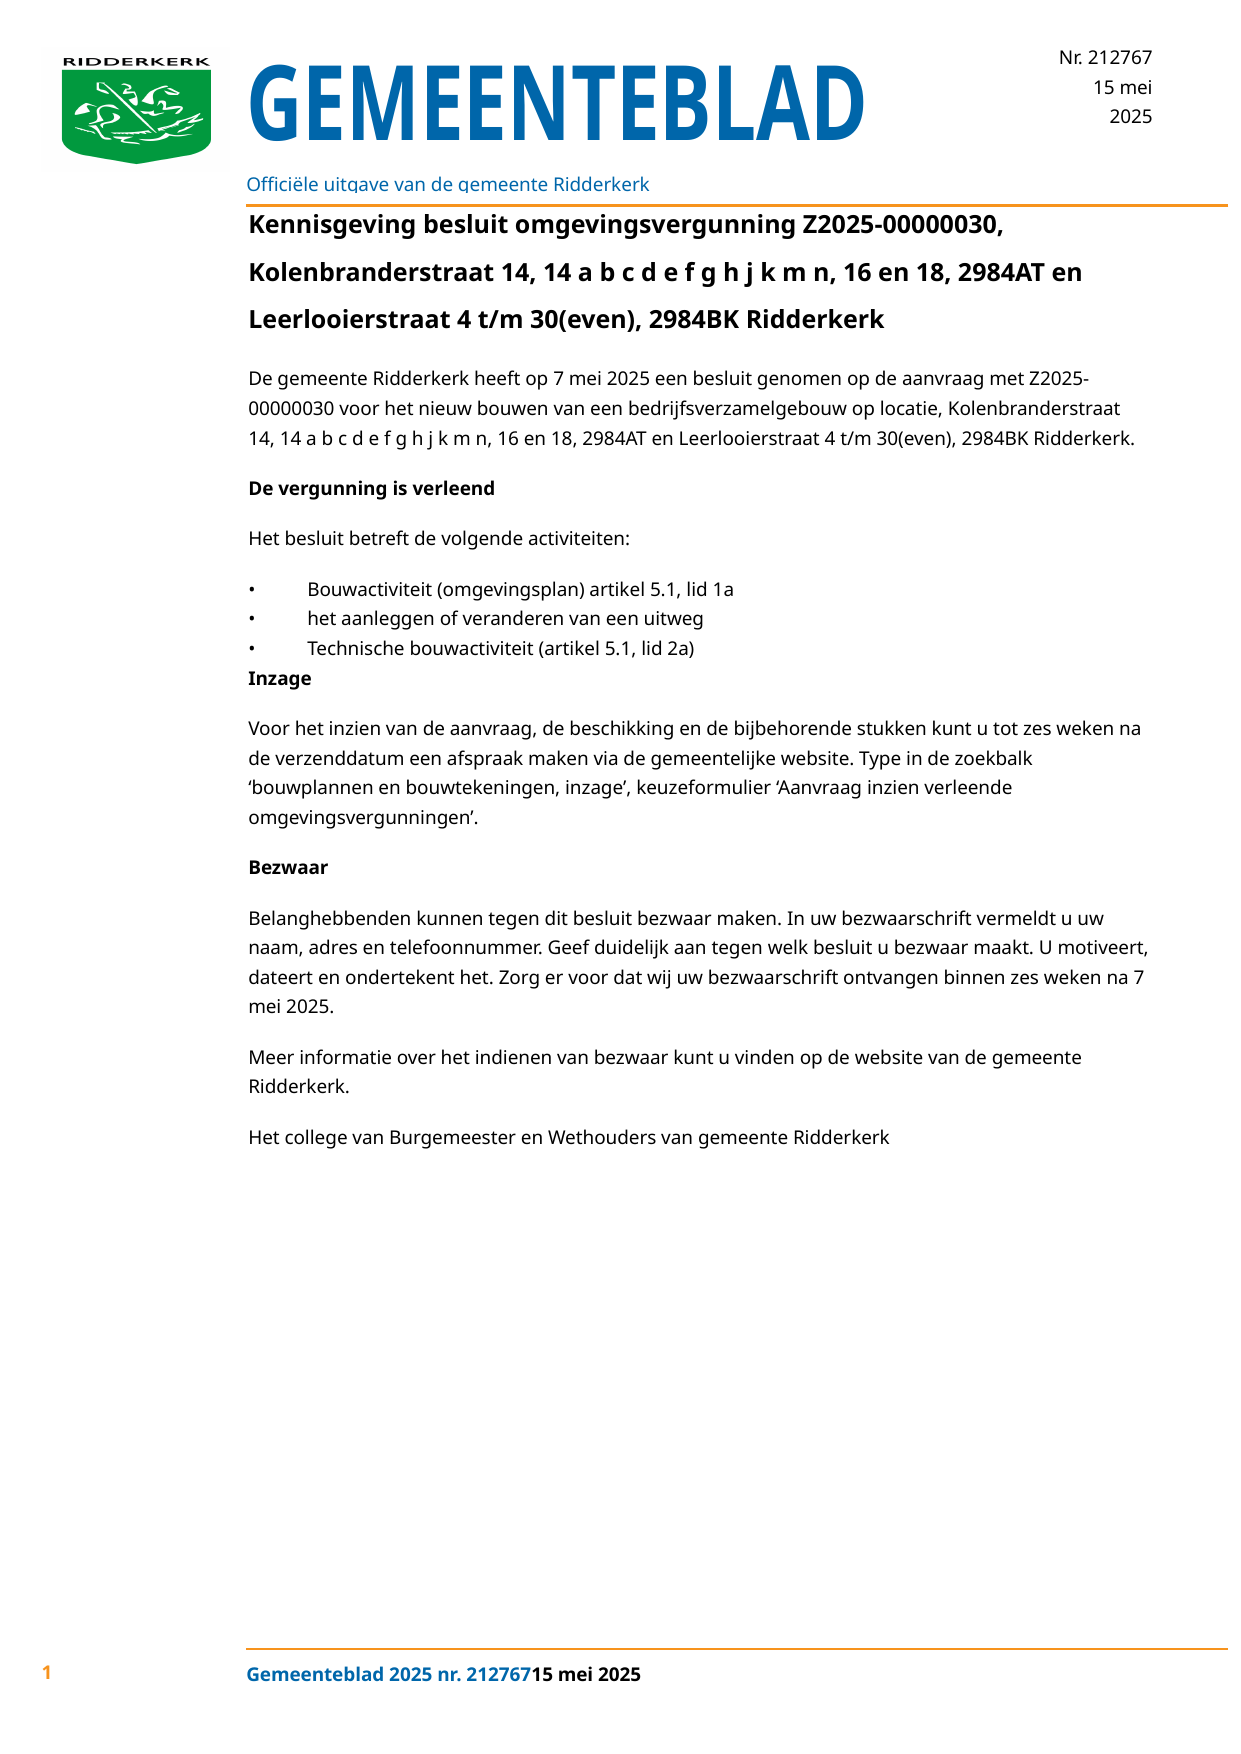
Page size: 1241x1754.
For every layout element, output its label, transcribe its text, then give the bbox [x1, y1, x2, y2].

text Kennisgeving besluit omgevingsvergunning Z2025-00000030, Kolenbranderstraat 14, 14 a b c d e f g h j k m n, 16 en 18, 2984AT en Leerlooierstraat 4 t/m 30(even), 2984BK Ridderkerk [248, 207, 1152, 336]
text Inzage [248, 665, 1152, 690]
text Meer informatie over het indienen van bezwaar kunt u vinden op de website van de gemeente Ridderkerk. [248, 1044, 1152, 1099]
list Bouwactiviteit (omgevingsplan) artikel 5.1, lid 1a [248, 576, 1152, 602]
text Het besluit betreft de volgende activiteiten: [248, 526, 1152, 551]
picture [41, 47, 231, 172]
text Het college van Burgemeester en Wethouders van gemeente Ridderkerk [248, 1124, 1152, 1149]
text Voor het inzien van de aanvraag, de beschikking en de bijbehorende stukken kunt u tot zes weken na de verzenddatum een afspraak maken via de gemeentelijke website. Type in de zoekbalk ‘bouwplannen en bouwtekeningen, inzage’, keuzeformulier ‘Aanvraag inzien verleende omgevingsvergunningen’. [248, 715, 1152, 829]
list Technische bouwactiviteit (artikel 5.1, lid 2a) [248, 635, 1152, 661]
text De gemeente Ridderkerk heeft op 7 mei 2025 een besluit genomen op de aanvraag met Z2025-00000030 voor het nieuw bouwen van een bedrijfsverzamelgebouw op locatie, Kolenbranderstraat 14, 14 a b c d e f g h j k m n, 16 en 18, 2984AT en Leerlooierstraat 4 t/m 30(even), 2984BK Ridderkerk. [248, 366, 1152, 450]
text Bezwaar [248, 854, 1152, 880]
text De vergunning is verleend [248, 475, 1152, 501]
list het aanleggen of veranderen van een uitweg [248, 606, 1152, 631]
text Belanghebbenden kunnen tegen dit besluit bezwaar maken. In uw bezwaarschrift vermeldt u uw naam, adres en telefoonnummer. Geef duidelijk aan tegen welk besluit u bezwaar maakt. U motiveert, dateert en ondertekent het. Zorg er voor dat wij uw bezwaarschrift ontvangen binnen zes weken na 7 mei 2025. [248, 905, 1152, 1019]
